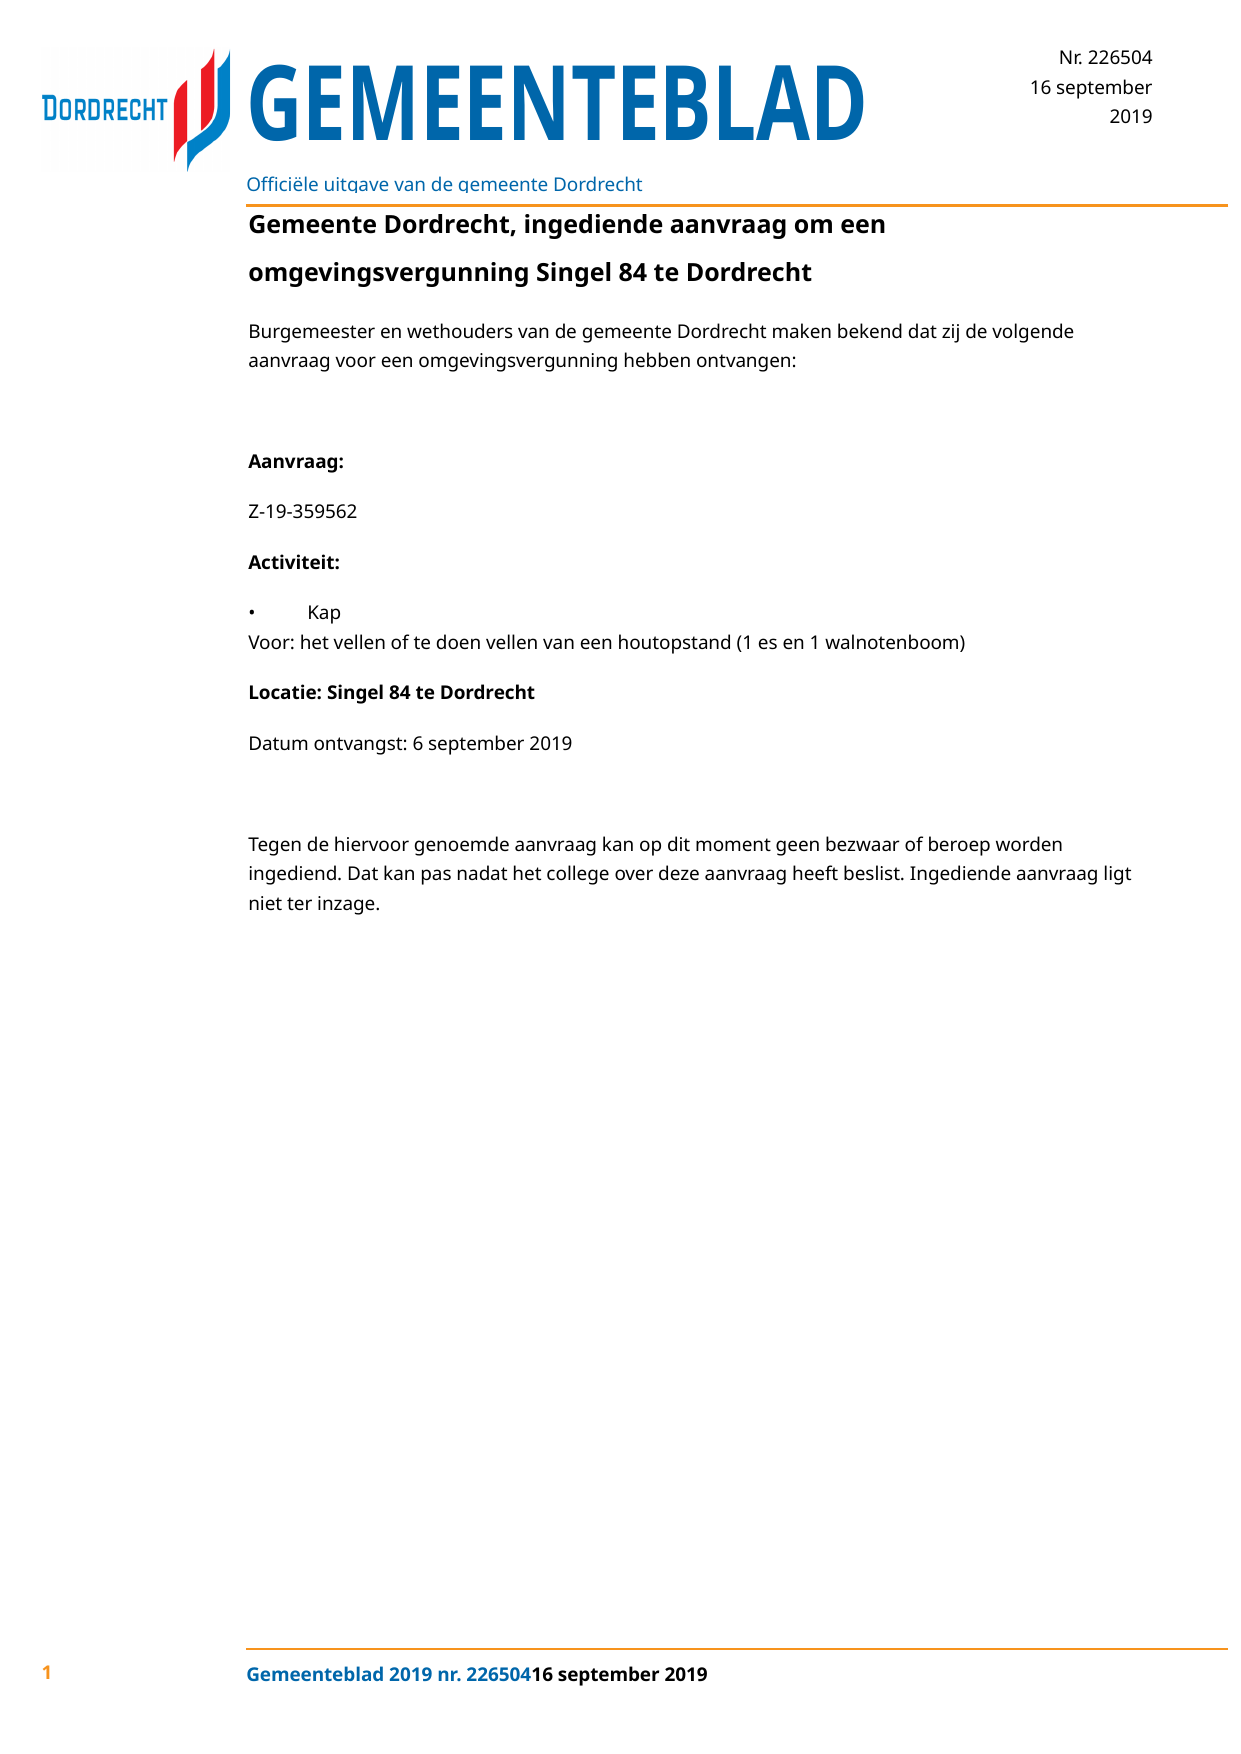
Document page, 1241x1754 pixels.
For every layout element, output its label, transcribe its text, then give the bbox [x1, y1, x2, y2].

list Kap [248, 599, 1152, 625]
text Datum ontvangst: 6 september 2019 [248, 730, 1152, 756]
text Burgemeester en wethouders van de gemeente Dordrecht maken bekend dat zij de volgende aanvraag voor een omgevingsvergunning hebben ontvangen: [248, 318, 1152, 373]
text Locatie: Singel 84 te Dordrecht [248, 679, 1152, 705]
text Aanvraag: [248, 448, 1152, 474]
text Voor: het vellen of te doen vellen van een houtopstand (1 es en 1 walnotenboom) [248, 629, 1152, 655]
text Tegen de hiervoor genoemde aanvraag kan op dit moment geen bezwaar of beroep worden ingediend. Dat kan pas nadat het college over deze aanvraag heeft beslist. Ingediende aanvraag ligt niet ter inzage. [248, 831, 1152, 916]
text Gemeente Dordrecht, ingediende aanvraag om een omgevingsvergunning Singel 84 te Dordrecht [248, 207, 1152, 288]
text Z-19-359562 [248, 499, 1152, 524]
picture [41, 47, 231, 172]
text Activiteit: [248, 549, 1152, 575]
